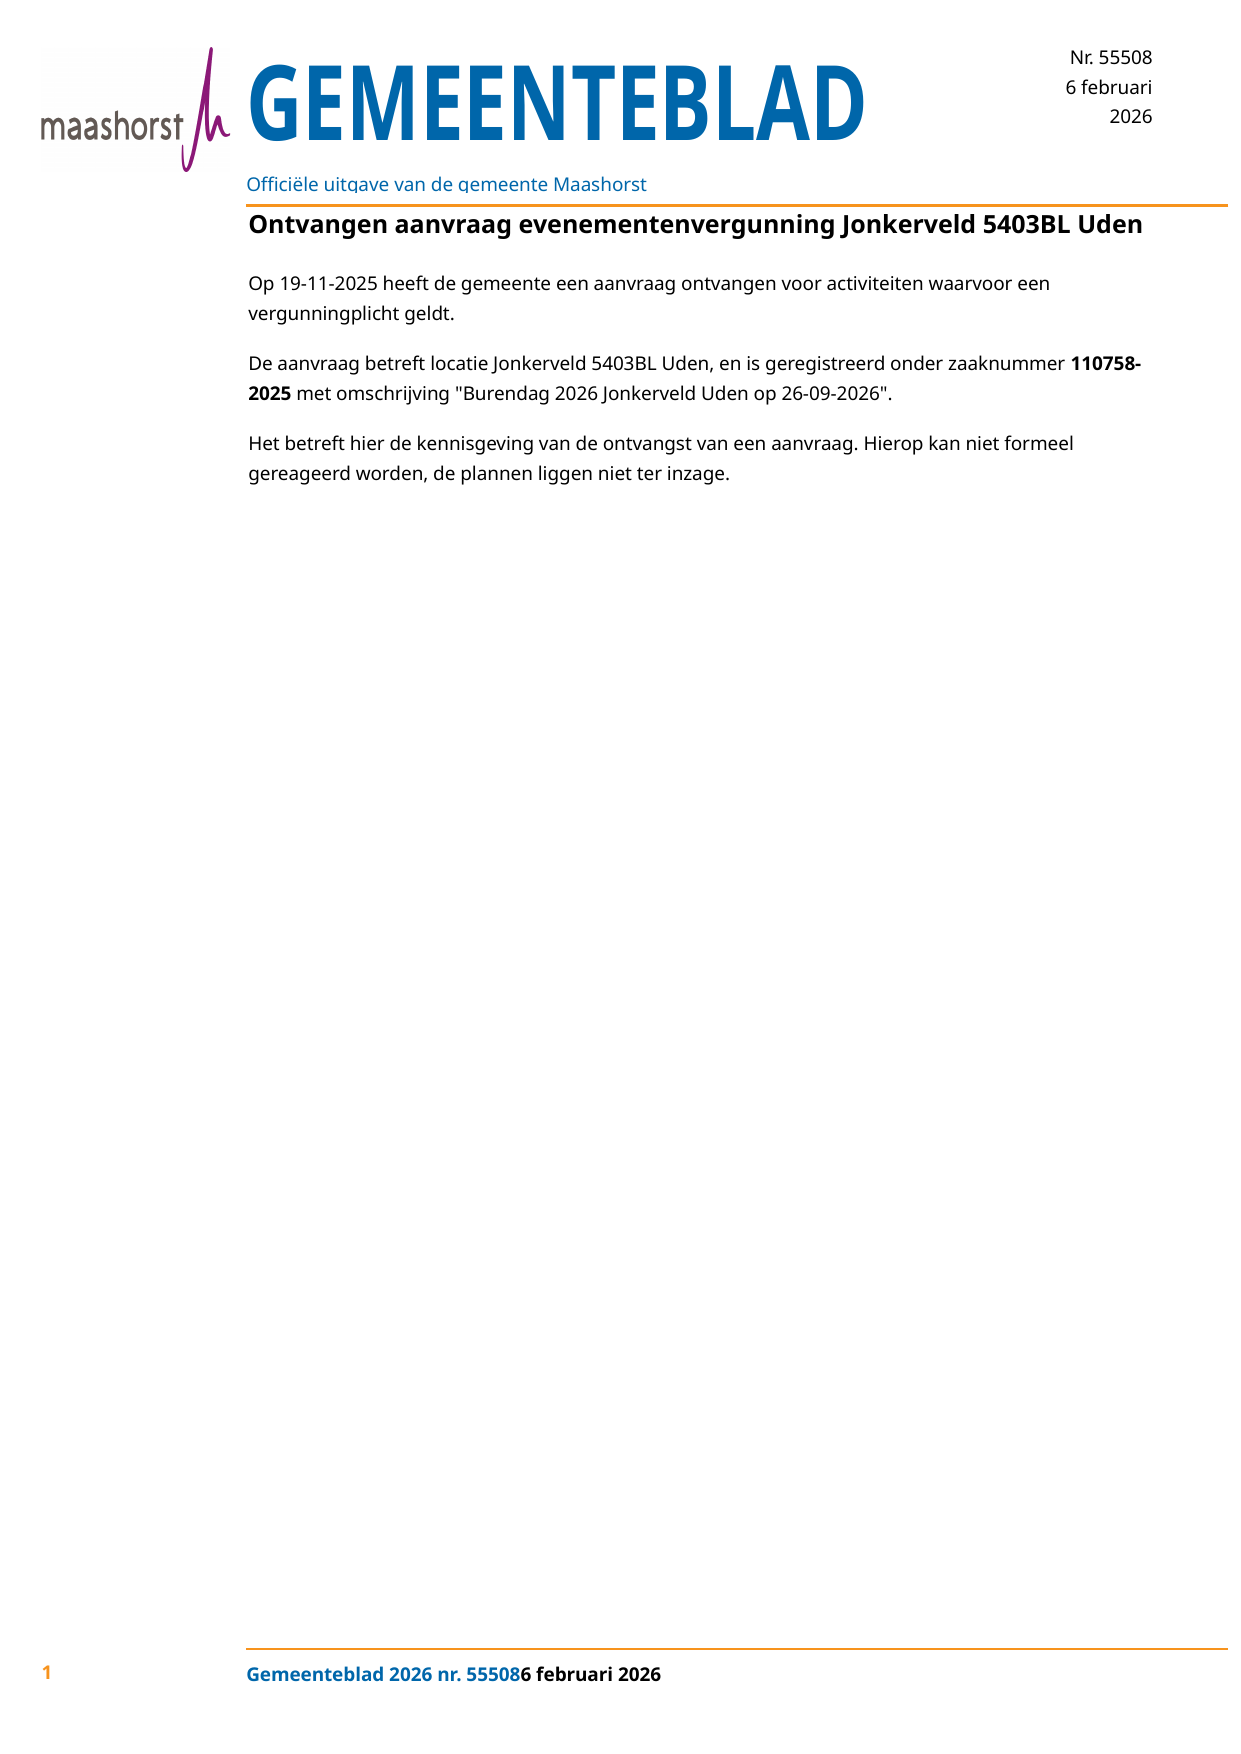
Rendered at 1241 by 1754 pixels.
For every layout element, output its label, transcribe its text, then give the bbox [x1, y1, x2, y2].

text Ontvangen aanvraag evenementenvergunning Jonkerveld 5403BL Uden [248, 207, 1152, 241]
text Op 19-11-2025 heeft de gemeente een aanvraag ontvangen voor activiteiten waarvoor een vergunningplicht geldt. [248, 270, 1152, 326]
text De aanvraag betreft locatie Jonkerveld 5403BL Uden, en is geregistreerd onder zaaknummer 110758-2025 met omschrijving "Burendag 2026 Jonkerveld Uden op 26-09-2026". [248, 350, 1152, 406]
picture [41, 47, 231, 172]
text Het betreft hier de kennisgeving van de ontvangst van een aanvraag. Hierop kan niet formeel gereageerd worden, de plannen liggen niet ter inzage. [248, 430, 1152, 486]
